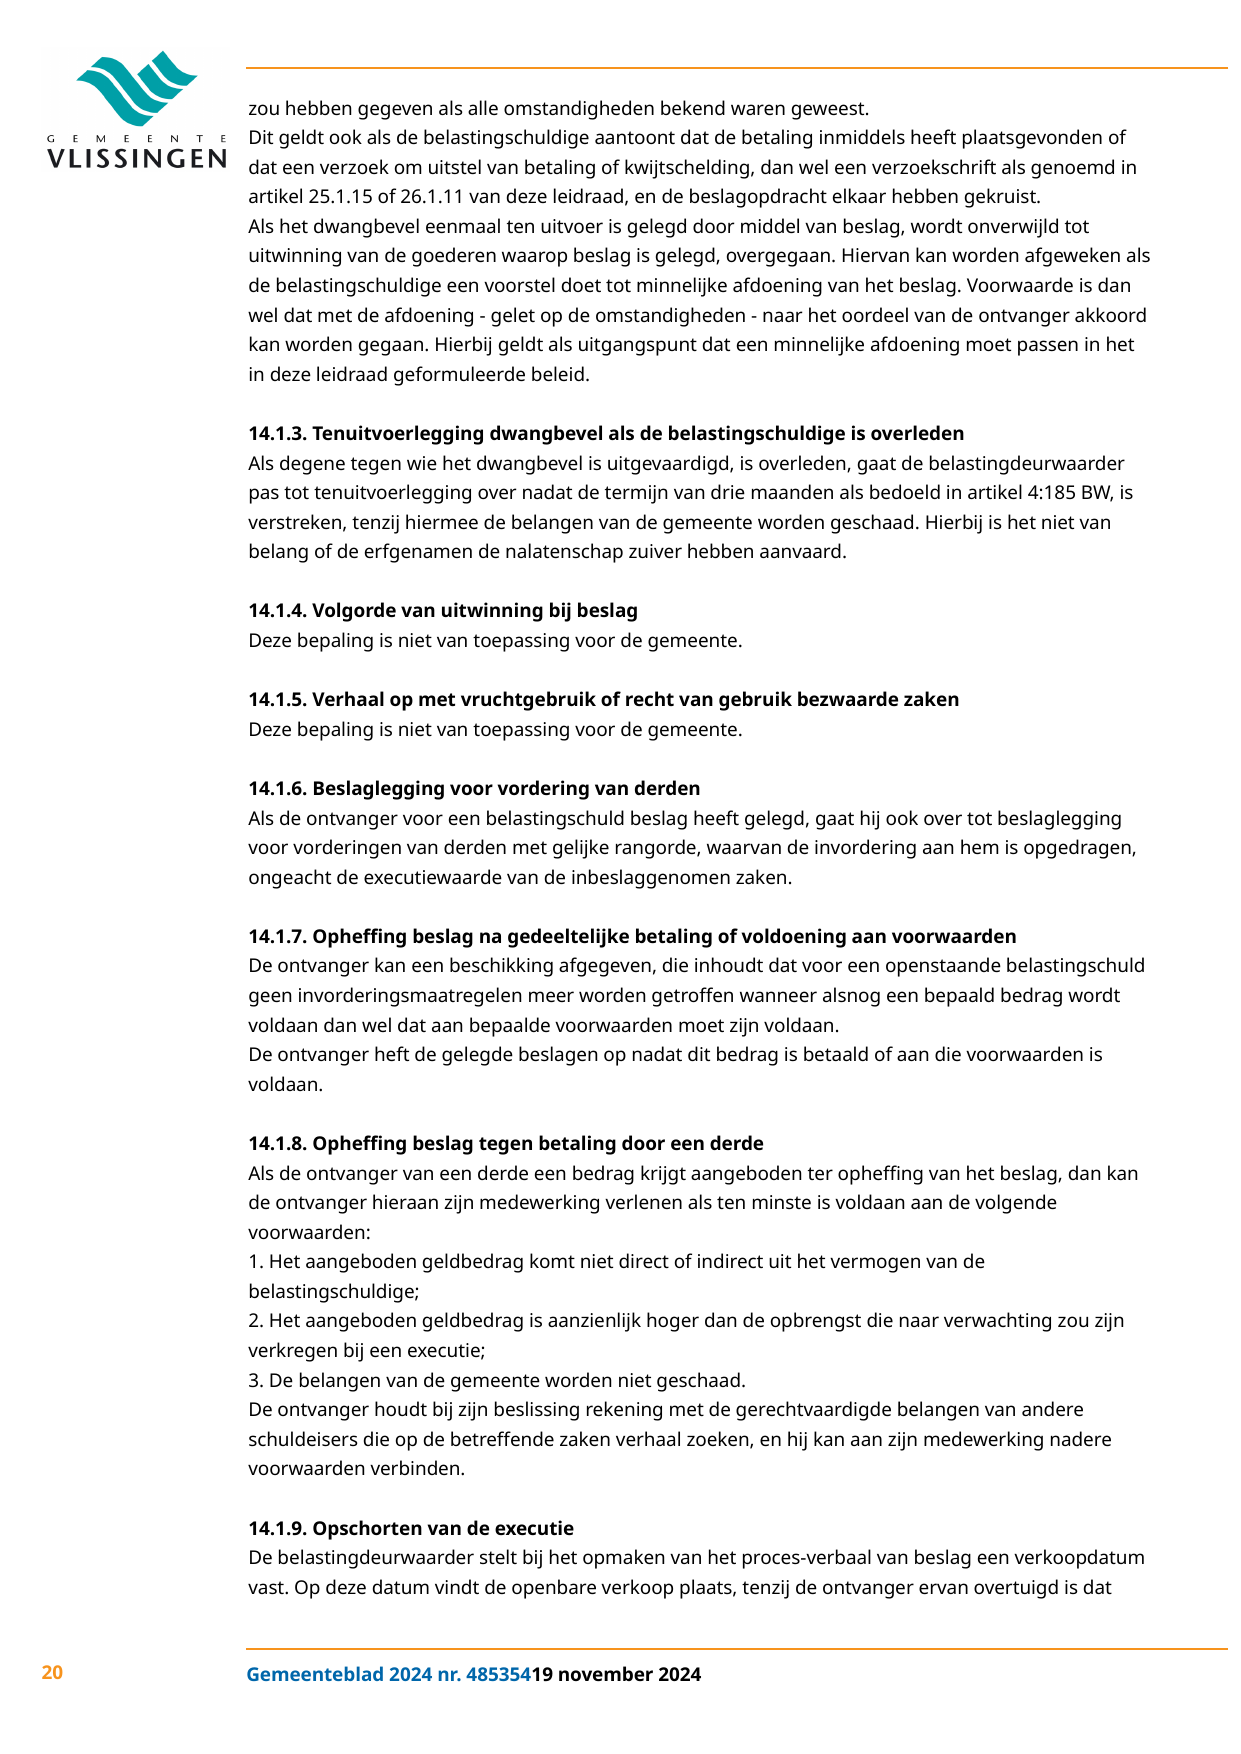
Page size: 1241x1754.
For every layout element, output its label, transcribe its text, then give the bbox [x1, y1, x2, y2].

text 14.1.8. Opheffing beslag tegen betaling door een derde [248, 1130, 1152, 1156]
text De belastingdeurwaarder stelt bij het opmaken van het proces-verbaal van beslag een verkoopdatum vast. Op deze datum vindt de openbare verkoop plaats, tenzij de ontvanger ervan overtuigd is dat [248, 1544, 1152, 1600]
text Als het dwangbevel eenmaal ten uitvoer is gelegd door middel van beslag, wordt onverwijld tot uitwinning van de goederen waarop beslag is gelegd, overgegaan. Hiervan kan worden afgeweken als de belastingschuldige een voorstel doet tot minnelijke afdoening van het beslag. Voorwaarde is dan wel dat met de afdoening - gelet op de omstandigheden - naar het oordeel van de ontvanger akkoord kan worden gegaan. Hierbij geldt als uitgangspunt dat een minnelijke afdoening moet passen in het in deze leidraad geformuleerde beleid. [248, 213, 1152, 387]
text zou hebben gegeven als alle omstandigheden bekend waren geweest. [248, 95, 1152, 121]
text 14.1.9. Opschorten van de executie [248, 1515, 1152, 1541]
text Als de ontvanger voor een belastingschuld beslag heeft gelegd, gaat hij ook over tot beslaglegging voor vorderingen van derden met gelijke rangorde, waarvan de invordering aan hem is opgedragen, ongeacht de executiewaarde van de inbeslaggenomen zaken. [248, 805, 1152, 890]
text Als de ontvanger van een derde een bedrag krijgt aangeboden ter opheffing van het beslag, dan kan de ontvanger hieraan zijn medewerking verlenen als ten minste is voldaan aan de volgende voorwaarden: [248, 1160, 1152, 1245]
text Dit geldt ook als de belastingschuldige aantoont dat de betaling inmiddels heeft plaatsgevonden of dat een verzoek om uitstel van betaling of kwijtschelding, dan wel een verzoekschrift als genoemd in artikel 25.1.15 of 26.1.11 van deze leidraad, en de beslagopdracht elkaar hebben gekruist. [248, 124, 1152, 209]
text De ontvanger heft de gelegde beslagen op nadat dit bedrag is betaald of aan die voorwaarden is voldaan. [248, 1041, 1152, 1097]
text 14.1.4. Volgorde van uitwinning bij beslag [248, 598, 1152, 623]
text 14.1.3. Tenuitvoerlegging dwangbevel als de belastingschuldige is overleden [248, 420, 1152, 446]
text 14.1.6. Beslaglegging voor vordering van derden [248, 775, 1152, 801]
text 3. De belangen van de gemeente worden niet geschaad. [248, 1367, 1152, 1393]
text 14.1.5. Verhaal op met vruchtgebruik of recht van gebruik bezwaarde zaken [248, 686, 1152, 712]
text De ontvanger kan een beschikking afgegeven, die inhoudt dat voor een openstaande belastingschuld geen invorderingsmaatregelen meer worden getroffen wanneer alsnog een bepaald bedrag wordt voldaan dan wel dat aan bepaalde voorwaarden moet zijn voldaan. [248, 953, 1152, 1038]
text Als degene tegen wie het dwangbevel is uitgevaardigd, is overleden, gaat de belastingdeurwaarder pas tot tenuitvoerlegging over nadat de termijn van drie maanden als bedoeld in artikel 4:185 BW, is verstreken, tenzij hiermee de belangen van de gemeente worden geschaad. Hierbij is het niet van belang of de erfgenamen de nalatenschap zuiver hebben aanvaard. [248, 450, 1152, 564]
text 1. Het aangeboden geldbedrag komt niet direct of indirect uit het vermogen van de belastingschuldige; [248, 1248, 1152, 1304]
text Deze bepaling is niet van toepassing voor de gemeente. [248, 627, 1152, 653]
picture [41, 47, 231, 172]
text Deze bepaling is niet van toepassing voor de gemeente. [248, 716, 1152, 742]
text De ontvanger houdt bij zijn beslissing rekening met de gerechtvaardigde belangen van andere schuldeisers die op de betreffende zaken verhaal zoeken, en hij kan aan zijn medewerking nadere voorwaarden verbinden. [248, 1396, 1152, 1481]
text 2. Het aangeboden geldbedrag is aanzienlijk hoger dan de opbrengst die naar verwachting zou zijn verkregen bij een executie; [248, 1308, 1152, 1363]
text 14.1.7. Opheffing beslag na gedeeltelijke betaling of voldoening aan voorwaarden [248, 923, 1152, 949]
